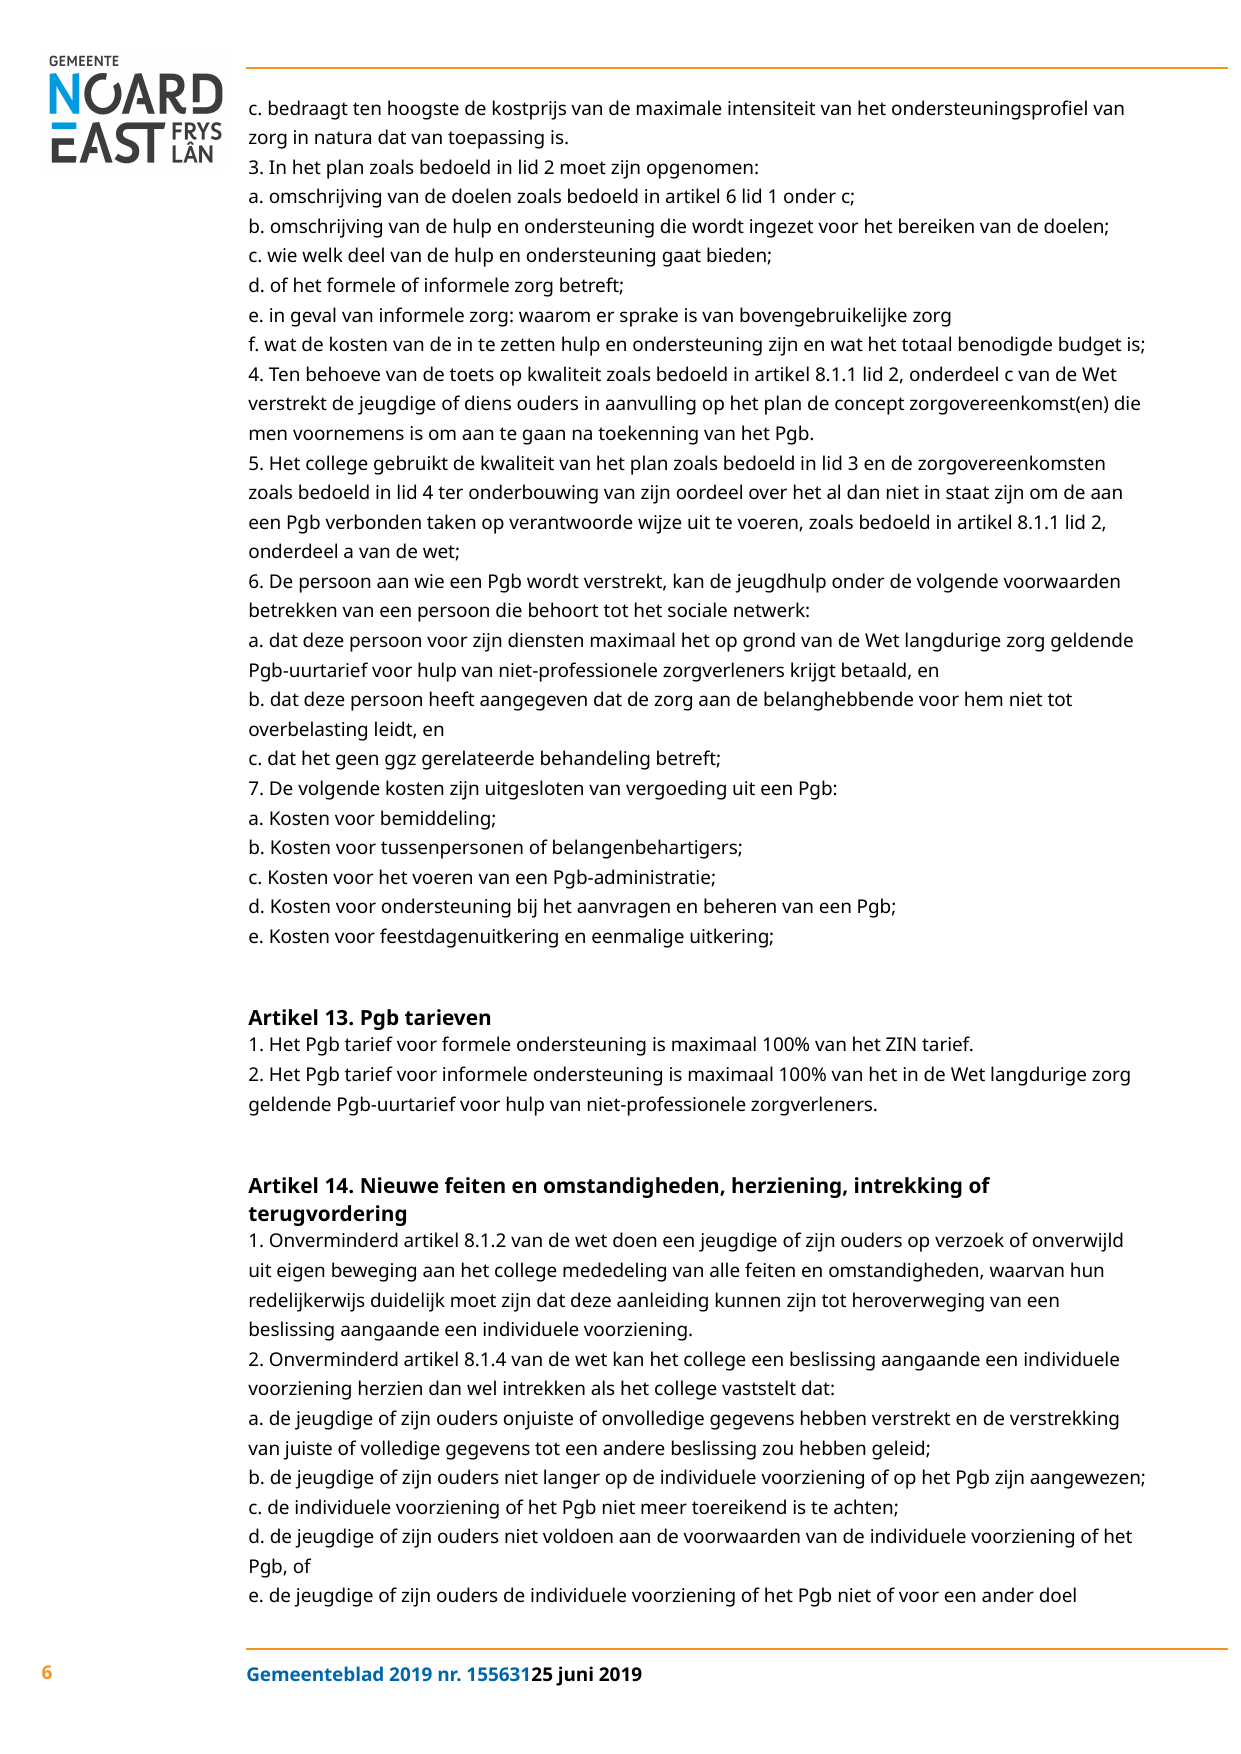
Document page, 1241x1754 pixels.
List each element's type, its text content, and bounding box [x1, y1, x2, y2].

text c. Kosten voor het voeren van een Pgb-administratie; [248, 864, 1152, 890]
text a. dat deze persoon voor zijn diensten maximaal het op grond van de Wet langdurige zorg geldende Pgb-uurtarief voor hulp van niet-professionele zorgverleners krijgt betaald, en [248, 627, 1152, 683]
text e. Kosten voor feestdagenuitkering en eenmalige uitkering; [248, 923, 1152, 949]
text 4. Ten behoeve van de toets op kwaliteit zoals bedoeld in artikel 8.1.1 lid 2, onderdeel c van de Wet verstrekt de jeugdige of diens ouders in aanvulling op het plan de concept zorgovereenkomst(en) die men voornemens is om aan te gaan na toekenning van het Pgb. [248, 361, 1152, 446]
text 1. Het Pgb tarief voor formele ondersteuning is maximaal 100% van het ZIN tarief. [248, 1032, 1152, 1057]
text d. of het formele of informele zorg betreft; [248, 272, 1152, 298]
text e. in geval van informele zorg: waarom er sprake is van bovengebruikelijke zorg [248, 302, 1152, 328]
text a. omschrijving van de doelen zoals bedoeld in artikel 6 lid 1 onder c; [248, 183, 1152, 209]
text 7. De volgende kosten zijn uitgesloten van vergoeding uit een Pgb: [248, 775, 1152, 801]
text d. de jeugdige of zijn ouders niet voldoen aan de voorwaarden van de individuele voorziening of het Pgb, of [248, 1523, 1152, 1579]
text f. wat de kosten van de in te zetten hulp en ondersteuning zijn en wat het totaal benodigde budget is; [248, 331, 1152, 357]
text 5. Het college gebruikt de kwaliteit van het plan zoals bedoeld in lid 3 en de zorgovereenkomsten zoals bedoeld in lid 4 ter onderbouwing van zijn oordeel over het al dan niet in staat zijn om de aan een Pgb verbonden taken op verantwoorde wijze uit te voeren, zoals bedoeld in artikel 8.1.1 lid 2, onderdeel a van de wet; [248, 450, 1152, 564]
text c. wie welk deel van de hulp en ondersteuning gaat bieden; [248, 243, 1152, 268]
text Artikel 14. Nieuwe feiten en omstandigheden, herziening, intrekking of terugvordering [248, 1171, 1152, 1228]
text b. dat deze persoon heeft aangegeven dat de zorg aan de belanghebbende voor hem niet tot overbelasting leidt, en [248, 686, 1152, 742]
text 6. De persoon aan wie een Pgb wordt verstrekt, kan de jeugdhulp onder de volgende voorwaarden betrekken van een persoon die behoort tot het sociale netwerk: [248, 568, 1152, 623]
picture [41, 47, 231, 172]
text c. de individuele voorziening of het Pgb niet meer toereikend is te achten; [248, 1494, 1152, 1519]
text e. de jeugdige of zijn ouders de individuele voorziening of het Pgb niet of voor een ander doel [248, 1583, 1152, 1608]
text b. Kosten voor tussenpersonen of belangenbehartigers; [248, 834, 1152, 860]
text c. bedraagt ten hoogste de kostprijs van de maximale intensiteit van het ondersteuningsprofiel van zorg in natura dat van toepassing is. [248, 95, 1152, 150]
text b. omschrijving van de hulp en ondersteuning die wordt ingezet voor het bereiken van de doelen; [248, 213, 1152, 239]
text 2. Onverminderd artikel 8.1.4 van de wet kan het college een beslissing aangaande een individuele voorziening herzien dan wel intrekken als het college vaststelt dat: [248, 1346, 1152, 1401]
text d. Kosten voor ondersteuning bij het aanvragen en beheren van een Pgb; [248, 893, 1152, 919]
text 1. Onverminderd artikel 8.1.2 van de wet doen een jeugdige of zijn ouders op verzoek of onverwijld uit eigen beweging aan het college mededeling van alle feiten en omstandigheden, waarvan hun redelijkerwijs duidelijk moet zijn dat deze aanleiding kunnen zijn tot heroverweging van een beslissing aangaande een individuele voorziening. [248, 1228, 1152, 1342]
text a. de jeugdige of zijn ouders onjuiste of onvolledige gegevens hebben verstrekt en de verstrekking van juiste of volledige gegevens tot een andere beslissing zou hebben geleid; [248, 1405, 1152, 1460]
text Artikel 13. Pgb tarieven [248, 1003, 1152, 1032]
text 2. Het Pgb tarief voor informele ondersteuning is maximaal 100% van het in de Wet langdurige zorg geldende Pgb-uurtarief voor hulp van niet-professionele zorgverleners. [248, 1061, 1152, 1116]
text b. de jeugdige of zijn ouders niet langer op de individuele voorziening of op het Pgb zijn aangewezen; [248, 1464, 1152, 1490]
text c. dat het geen ggz gerelateerde behandeling betreft; [248, 746, 1152, 771]
text a. Kosten voor bemiddeling; [248, 805, 1152, 831]
text 3. In het plan zoals bedoeld in lid 2 moet zijn opgenomen: [248, 154, 1152, 180]
